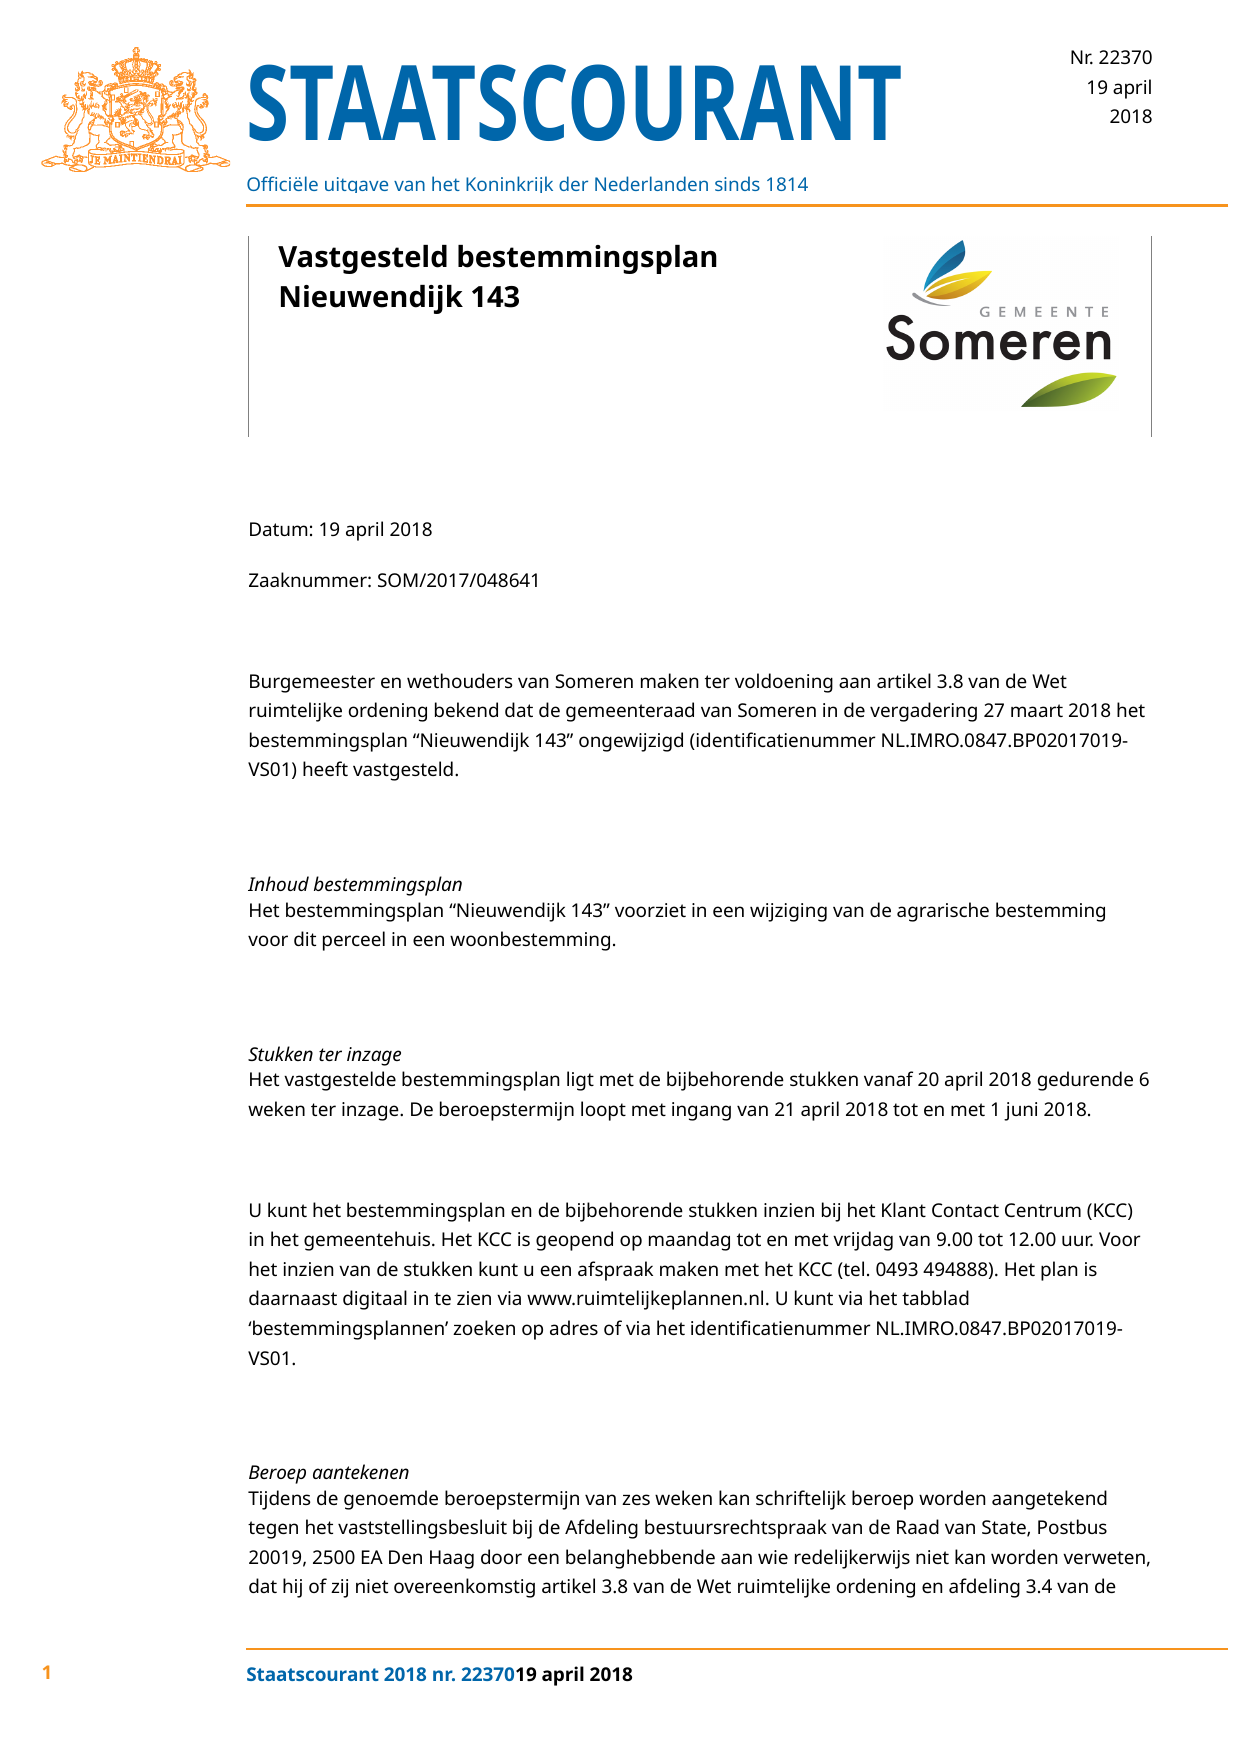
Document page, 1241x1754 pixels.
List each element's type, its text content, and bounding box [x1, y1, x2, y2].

text Het bestemmingsplan “Nieuwendijk 143” voorziet in een wijziging van de agrarische bestemming voor dit perceel in een woonbestemming. [248, 897, 1152, 952]
text U kunt het bestemmingsplan en de bijbehorende stukken inzien bij het Klant Contact Centrum (KCC) in het gemeentehuis. Het KCC is geopend op maandag tot en met vrijdag van 9.00 tot 12.00 uur. Voor het inzien van de stukken kunt u een afspraak maken met het KCC (tel. 0493 494888). Het plan is daarnaast digitaal in te zien via www.ruimtelijkeplannen.nl. U kunt via het tabblad ‘bestemmingsplannen’ zoeken op adres of via het identificatienummer NL.IMRO.0847.BP02017019-VS01. [248, 1197, 1152, 1371]
text Tijdens de genoemde beroepstermijn van zes weken kan schriftelijk beroep worden aangetekend tegen het vaststellingsbesluit bij de Afdeling bestuursrechtspraak van de Raad van State, Postbus 20019, 2500 EA Den Haag door een belanghebbende aan wie redelijkerwijs niet kan worden verweten, dat hij of zij niet overeenkomstig artikel 3.8 van de Wet ruimtelijke ordening en afdeling 3.4 van de [248, 1485, 1152, 1599]
picture [882, 236, 1119, 411]
text Beroep aantekenen [248, 1459, 1152, 1485]
table_header Vastgesteld bestemmingsplan Nieuwendijk 143 [249, 236, 850, 437]
text Inhoud bestemmingsplan [248, 871, 1152, 897]
text Burgemeester en wethouders van Someren maken ter voldoening aan artikel 3.8 van de Wet ruimtelijke ordening bekend dat de gemeenteraad van Someren in de vergadering 27 maart 2018 het bestemmingsplan “Nieuwendijk 143” ongewijzigd (identificatienummer NL.IMRO.0847.BP02017019-VS01) heeft vastgesteld. [248, 668, 1152, 782]
text Zaaknummer: SOM/2017/048641 [248, 567, 1152, 593]
text Het vastgestelde bestemmingsplan ligt met de bijbehorende stukken vanaf 20 april 2018 gedurende 6 weken ter inzage. De beroepstermijn loopt met ingang van 21 april 2018 tot en met 1 juni 2018. [248, 1066, 1152, 1122]
text Datum: 19 april 2018 [248, 517, 1152, 542]
text Stukken ter inzage [248, 1041, 1152, 1066]
table_header [850, 236, 1151, 437]
picture [41, 47, 231, 172]
